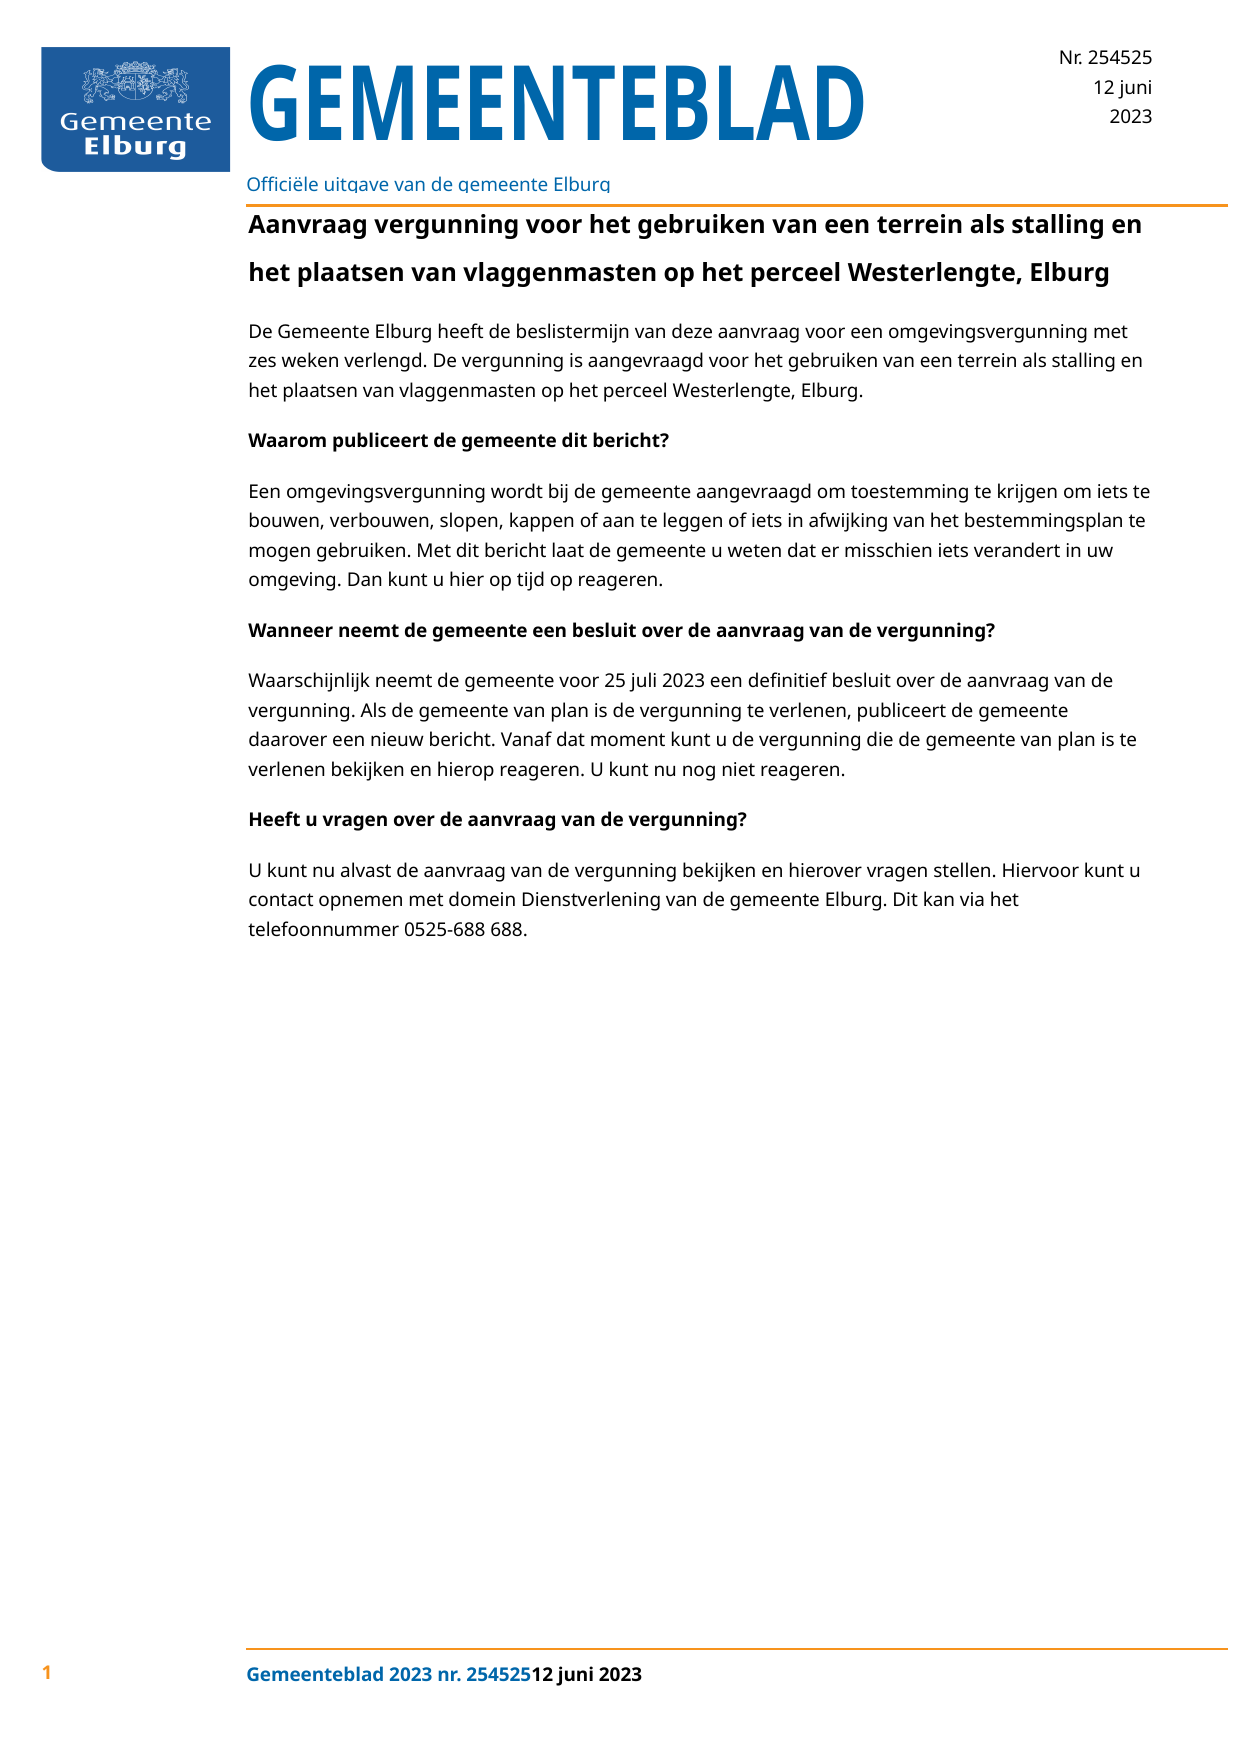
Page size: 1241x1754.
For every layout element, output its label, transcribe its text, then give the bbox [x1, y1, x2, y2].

text Heeft u vragen over de aanvraag van de vergunning? [248, 807, 1152, 832]
text Wanneer neemt de gemeente een besluit over de aanvraag van de vergunning? [248, 617, 1152, 643]
text Aanvraag vergunning voor het gebruiken van een terrein als stalling en het plaatsen van vlaggenmasten op het perceel Westerlengte, Elburg [248, 207, 1152, 288]
text Waarschijnlijk neemt de gemeente voor 25 juli 2023 een definitief besluit over de aanvraag van de vergunning. Als de gemeente van plan is de vergunning te verlenen, publiceert de gemeente daarover een nieuw bericht. Vanaf dat moment kunt u de vergunning die de gemeente van plan is te verlenen bekijken en hierop reageren. U kunt nu nog niet reageren. [248, 667, 1152, 782]
text Waarom publiceert de gemeente dit bericht? [248, 427, 1152, 453]
text Een omgevingsvergunning wordt bij de gemeente aangevraagd om toestemming te krijgen om iets te bouwen, verbouwen, slopen, kappen of aan te leggen of iets in afwijking van het bestemmingsplan te mogen gebruiken. Met dit bericht laat de gemeente u weten dat er misschien iets verandert in uw omgeving. Dan kunt u hier op tijd op reageren. [248, 478, 1152, 592]
picture [41, 47, 231, 172]
text De Gemeente Elburg heeft de beslistermijn van deze aanvraag voor een omgevingsvergunning met zes weken verlengd. De vergunning is aangevraagd voor het gebruiken van een terrein als stalling en het plaatsen van vlaggenmasten op het perceel Westerlengte, Elburg. [248, 318, 1152, 403]
text U kunt nu alvast de aanvraag van de vergunning bekijken en hierover vragen stellen. Hiervoor kunt u contact opnemen met domein Dienstverlening van de gemeente Elburg. Dit kan via het telefoonnummer 0525-688 688. [248, 857, 1152, 942]
